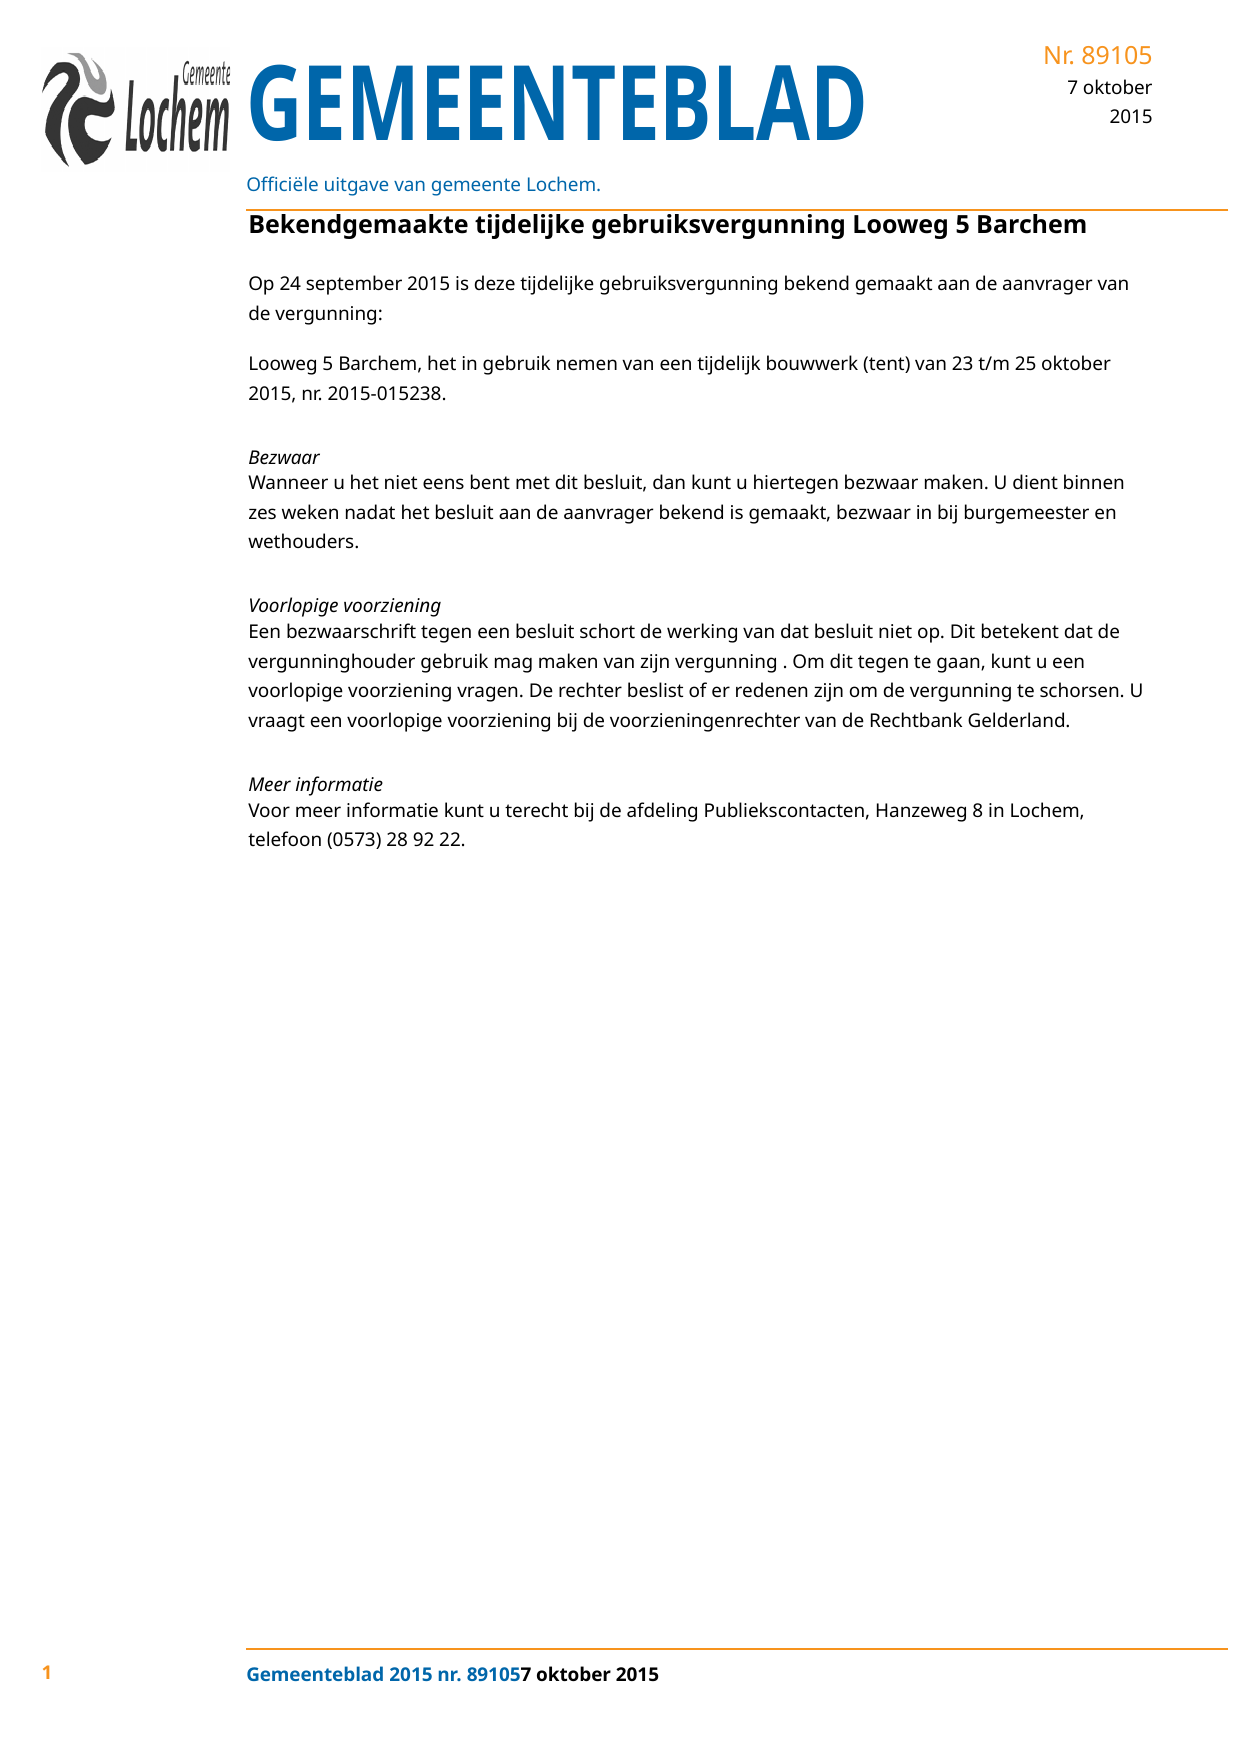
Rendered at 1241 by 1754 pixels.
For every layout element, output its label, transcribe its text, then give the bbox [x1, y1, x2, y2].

text Meer informatie [248, 771, 1152, 797]
text Voor meer informatie kunt u terecht bij de afdeling Publiekscontacten, Hanzeweg 8 in Lochem, telefoon (0573) 28 92 22. [248, 797, 1152, 852]
text Voorlopige voorziening [248, 593, 1152, 618]
text Looweg 5 Barchem, het in gebruik nemen van een tijdelijk bouwwerk (tent) van 23 t/m 25 oktober 2015, nr. 2015-015238. [248, 350, 1152, 406]
text Op 24 september 2015 is deze tijdelijke gebruiksvergunning bekend gemaakt aan de aanvrager van de vergunning: [248, 270, 1152, 326]
text Bezwaar [248, 444, 1152, 469]
text Bekendgemaakte tijdelijke gebruiksvergunning Looweg 5 Barchem [248, 211, 1152, 241]
text Een bezwaarschrift tegen een besluit schort de werking van dat besluit niet op. Dit betekent dat de vergunninghouder gebruik mag maken van zijn vergunning . Om dit tegen te gaan, kunt u een voorlopige voorziening vragen. De rechter beslist of er redenen zijn om de vergunning te schorsen. U vraagt een voorlopige voorziening bij de voorzieningenrechter van de Rechtbank Gelderland. [248, 618, 1152, 733]
text Wanneer u het niet eens bent met dit besluit, dan kunt u hiertegen bezwaar maken. U dient binnen zes weken nadat het besluit aan de aanvrager bekend is gemaakt, bezwaar in bij burgemeester en wethouders. [248, 469, 1152, 554]
picture [41, 47, 231, 172]
